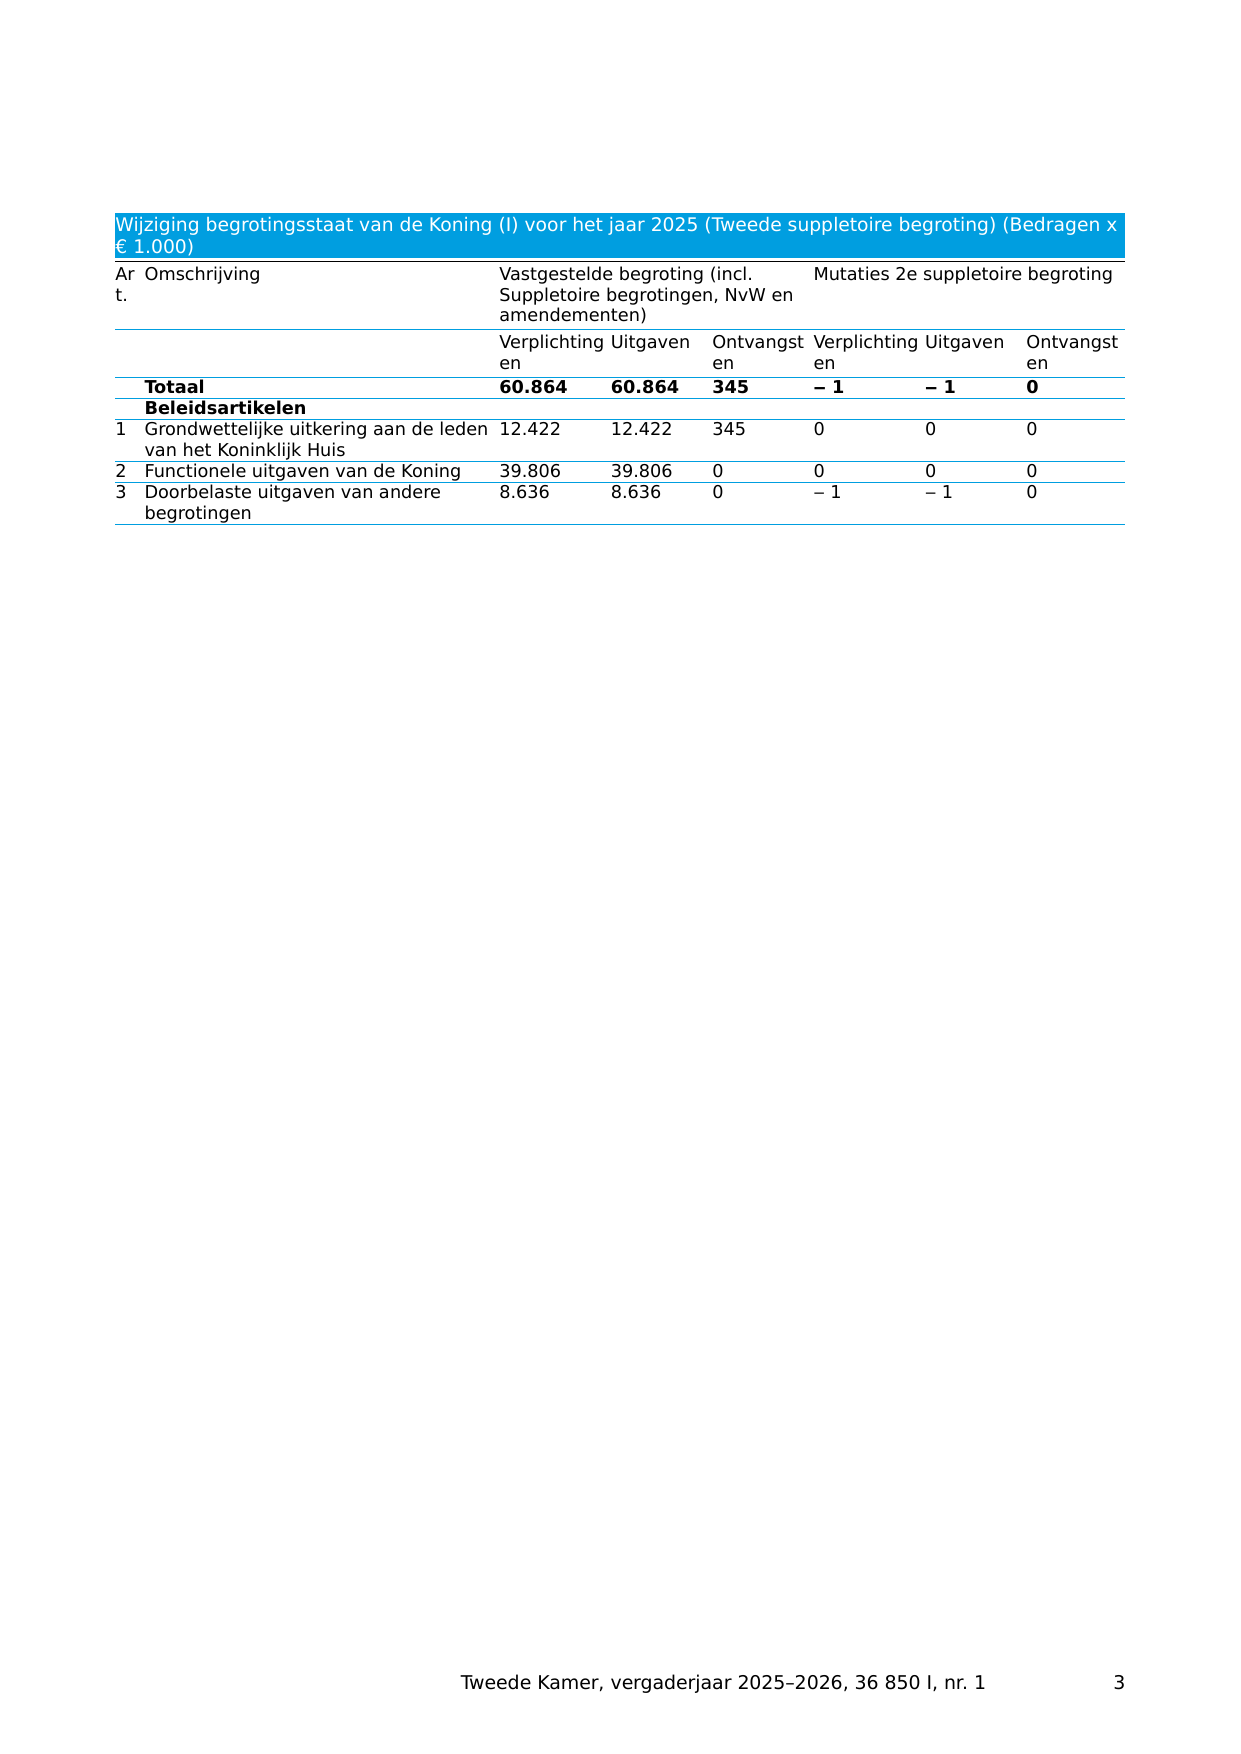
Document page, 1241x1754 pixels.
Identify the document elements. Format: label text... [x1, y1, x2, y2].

table_cell 12.422 [496, 420, 608, 461]
table_cell 2 [115, 462, 141, 482]
table_cell 1 [115, 420, 141, 461]
table_cell Ontvangsten [709, 330, 810, 376]
table_cell [1023, 399, 1125, 419]
table_cell [709, 399, 810, 419]
table_cell ‒ 1 [810, 378, 922, 398]
table_cell 0 [709, 462, 810, 482]
table_cell 39.806 [608, 462, 709, 482]
table_cell Verplichtingen [496, 330, 608, 376]
table_cell 0 [1023, 483, 1125, 523]
table_cell [608, 399, 709, 419]
table_cell [141, 330, 496, 376]
table_cell 60.864 [608, 378, 709, 398]
table_cell 0 [709, 483, 810, 523]
table_cell 60.864 [496, 378, 608, 398]
table_cell [115, 330, 141, 376]
table_cell [115, 378, 141, 398]
table_cell Verplichtingen [810, 330, 922, 376]
table_cell [496, 399, 608, 419]
table_cell Vastgestelde begroting (incl. Suppletoire begrotingen, NvW en amendementen) [496, 262, 810, 329]
table_cell 0 [810, 462, 922, 482]
table_cell Doorbelaste uitgaven van andere begrotingen [141, 483, 496, 523]
table_cell 8.636 [496, 483, 608, 523]
table_cell Omschrijving [141, 262, 496, 329]
table_cell ‒ 1 [810, 483, 922, 523]
table_cell 0 [922, 420, 1023, 461]
table_cell Ontvangsten [1023, 330, 1125, 376]
table_cell Uitgaven [922, 330, 1023, 376]
table_cell 0 [922, 462, 1023, 482]
table_cell 0 [1023, 462, 1125, 482]
table_cell [810, 399, 922, 419]
table_cell Grondwettelijke uitkering aan de leden van het Koninklijk Huis [141, 420, 496, 461]
table_cell Totaal [141, 378, 496, 398]
table_cell ‒ 1 [922, 483, 1023, 523]
table_cell 0 [810, 420, 922, 461]
table_cell Mutaties 2e suppletoire begroting [810, 262, 1125, 329]
table_cell 345 [709, 420, 810, 461]
table_cell ‒ 1 [922, 378, 1023, 398]
table_cell [115, 399, 141, 419]
table_cell Uitgaven [608, 330, 709, 376]
table_cell [922, 399, 1023, 419]
table_cell Art. [115, 262, 141, 329]
table_cell 39.806 [496, 462, 608, 482]
table_cell Functionele uitgaven van de Koning [141, 462, 496, 482]
table_cell 3 [115, 483, 141, 523]
table_cell 8.636 [608, 483, 709, 523]
table_cell 0 [1023, 378, 1125, 398]
table_cell 0 [1023, 420, 1125, 461]
table_cell 345 [709, 378, 810, 398]
table_cell Beleidsartikelen [141, 399, 496, 419]
table_cell 12.422 [608, 420, 709, 461]
